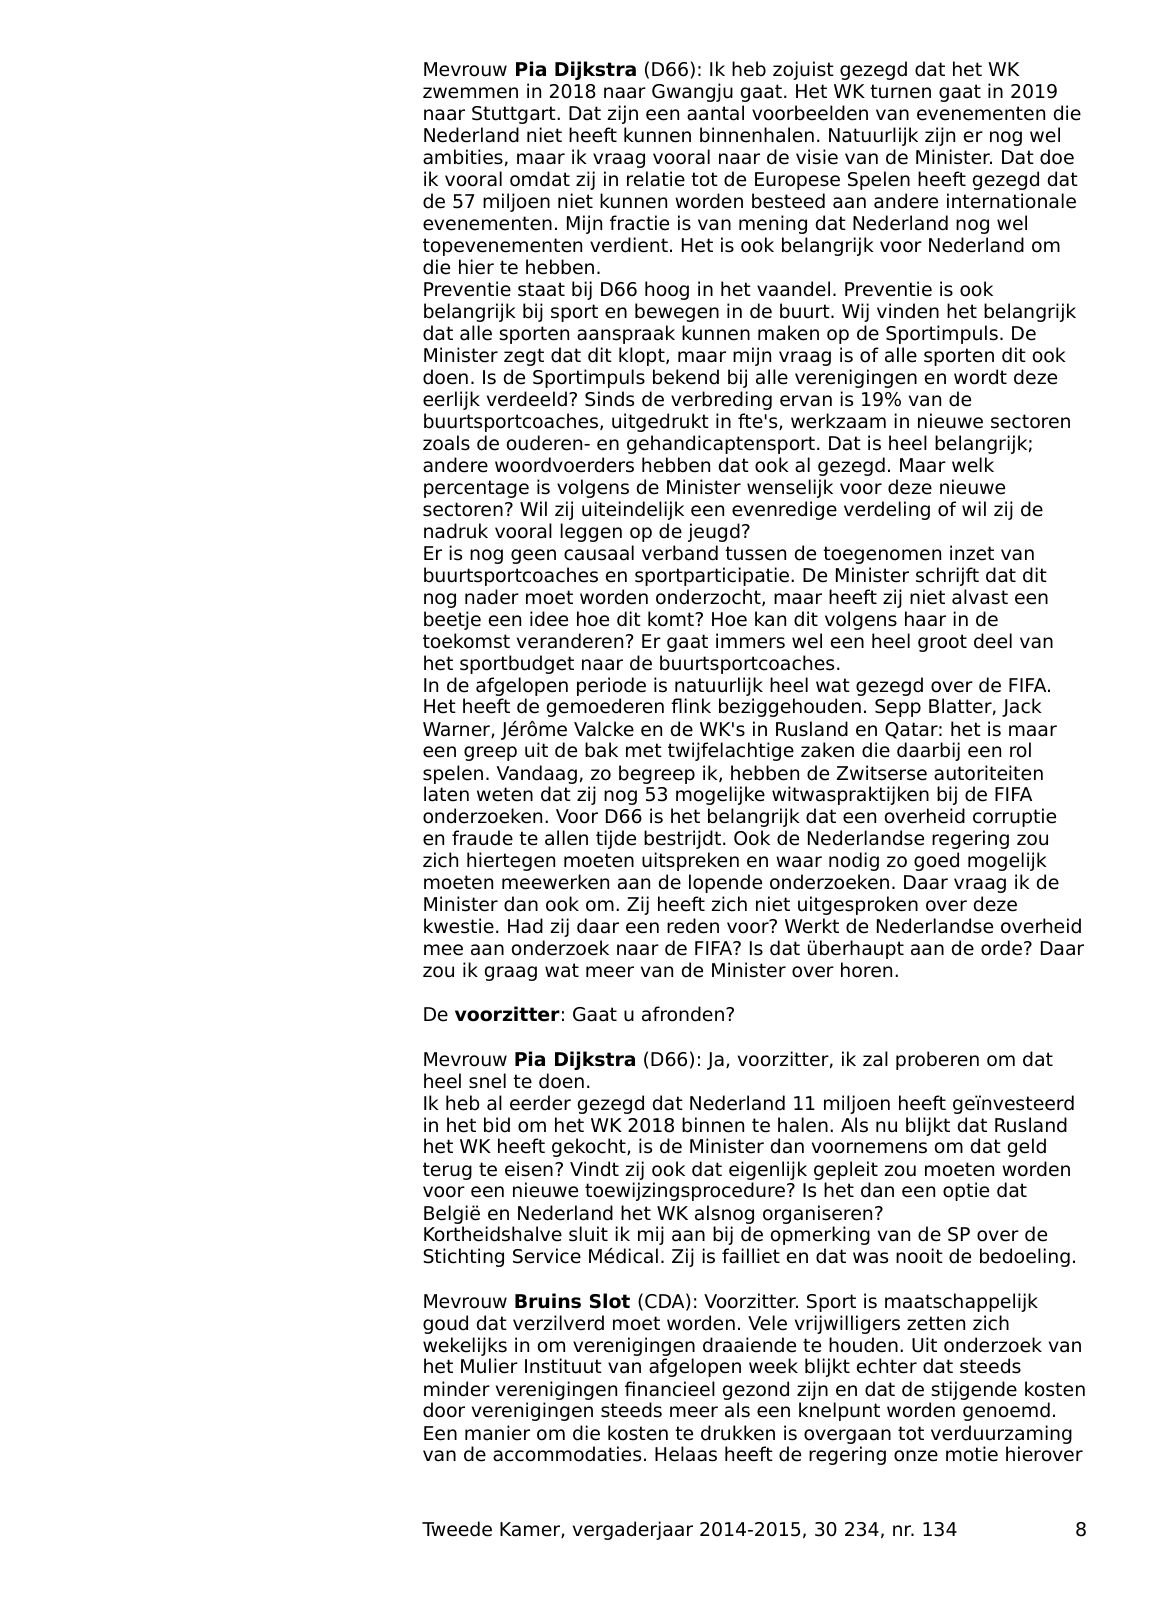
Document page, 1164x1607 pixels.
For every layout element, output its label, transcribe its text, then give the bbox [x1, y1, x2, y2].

text Er is nog geen causaal verband tussen de toegenomen inzet van buurtsportcoaches en sportparticipatie. De Minister schrijft dat dit nog nader moet worden onderzocht, maar heeft zij niet alvast een beetje een idee hoe dit komt? Hoe kan dit volgens haar in de toekomst veranderen? Er gaat immers wel een heel groot deel van het sportbudget naar de buurtsportcoaches. [422, 543, 1087, 674]
text Preventie staat bij D66 hoog in het vaandel. Preventie is ook belangrijk bij sport en bewegen in de buurt. Wij vinden het belangrijk dat alle sporten aanspraak kunnen maken op de Sportimpuls. De Minister zegt dat dit klopt, maar mijn vraag is of alle sporten dit ook doen. Is de Sportimpuls bekend bij alle verenigingen en wordt deze eerlijk verdeeld? Sinds de verbreding ervan is 19% van de buurtsportcoaches, uitgedrukt in fte's, werkzaam in nieuwe sectoren zoals de ouderen- en gehandicaptensport. Dat is heel belangrijk; andere woordvoerders hebben dat ook al gezegd. Maar welk percentage is volgens de Minister wenselijk voor deze nieuwe sectoren? Wil zij uiteindelijk een evenredige verdeling of wil zij de nadruk vooral leggen op de jeugd? [422, 279, 1087, 543]
text In de afgelopen periode is natuurlijk heel wat gezegd over de FIFA. Het heeft de gemoederen flink beziggehouden. Sepp Blatter, Jack Warner, Jérôme Valcke en de WK's in Rusland en Qatar: het is maar een greep uit de bak met twijfelachtige zaken die daarbij een rol spelen. Vandaag, zo begreep ik, hebben de Zwitserse autoriteiten laten weten dat zij nog 53 mogelijke witwaspraktijken bij de FIFA onderzoeken. Voor D66 is het belangrijk dat een overheid corruptie en fraude te allen tijde bestrijdt. Ook de Nederlandse regering zou zich hiertegen moeten uitspreken en waar nodig zo goed mogelijk moeten meewerken aan de lopende onderzoeken. Daar vraag ik de Minister dan ook om. Zij heeft zich niet uitgesproken over deze kwestie. Had zij daar een reden voor? Werkt de Nederlandse overheid mee aan onderzoek naar de FIFA? Is dat überhaupt aan de orde? Daar zou ik graag wat meer van de Minister over horen. [422, 674, 1087, 982]
text De voorzitter: Gaat u afronden? [422, 1004, 1087, 1026]
text Mevrouw Bruins Slot (CDA): Voorzitter. Sport is maatschappelijk goud dat verzilverd moet worden. Vele vrijwilligers zetten zich wekelijks in om verenigingen draaiende te houden. Uit onderzoek van het Mulier Instituut van afgelopen week blijkt echter dat steeds minder verenigingen financieel gezond zijn en dat de stijgende kosten door verenigingen steeds meer als een knelpunt worden genoemd. Een manier om die kosten te drukken is overgaan tot verduurzaming van de accommodaties. Helaas heeft de regering onze motie hierover [422, 1291, 1087, 1466]
text Mevrouw Pia Dijkstra (D66): Ik heb zojuist gezegd dat het WK zwemmen in 2018 naar Gwangju gaat. Het WK turnen gaat in 2019 naar Stuttgart. Dat zijn een aantal voorbeelden van evenementen die Nederland niet heeft kunnen binnenhalen. Natuurlijk zijn er nog wel ambities, maar ik vraag vooral naar de visie van de Minister. Dat doe ik vooral omdat zij in relatie tot de Europese Spelen heeft gezegd dat de 57 miljoen niet kunnen worden besteed aan andere internationale evenementen. Mijn fractie is van mening dat Nederland nog wel topevenementen verdient. Het is ook belangrijk voor Nederland om die hier te hebben. [422, 59, 1087, 279]
text Kortheidshalve sluit ik mij aan bij de opmerking van de SP over de Stichting Service Médical. Zij is failliet en dat was nooit de bedoeling. [422, 1224, 1087, 1268]
text Mevrouw Pia Dijkstra (D66): Ja, voorzitter, ik zal proberen om dat heel snel te doen. [422, 1048, 1087, 1092]
text Ik heb al eerder gezegd dat Nederland 11 miljoen heeft geïnvesteerd in het bid om het WK 2018 binnen te halen. Als nu blijkt dat Rusland het WK heeft gekocht, is de Minister dan voornemens om dat geld terug te eisen? Vindt zij ook dat eigenlijk gepleit zou moeten worden voor een nieuwe toewijzingsprocedure? Is het dan een optie dat België en Nederland het WK alsnog organiseren? [422, 1092, 1087, 1224]
